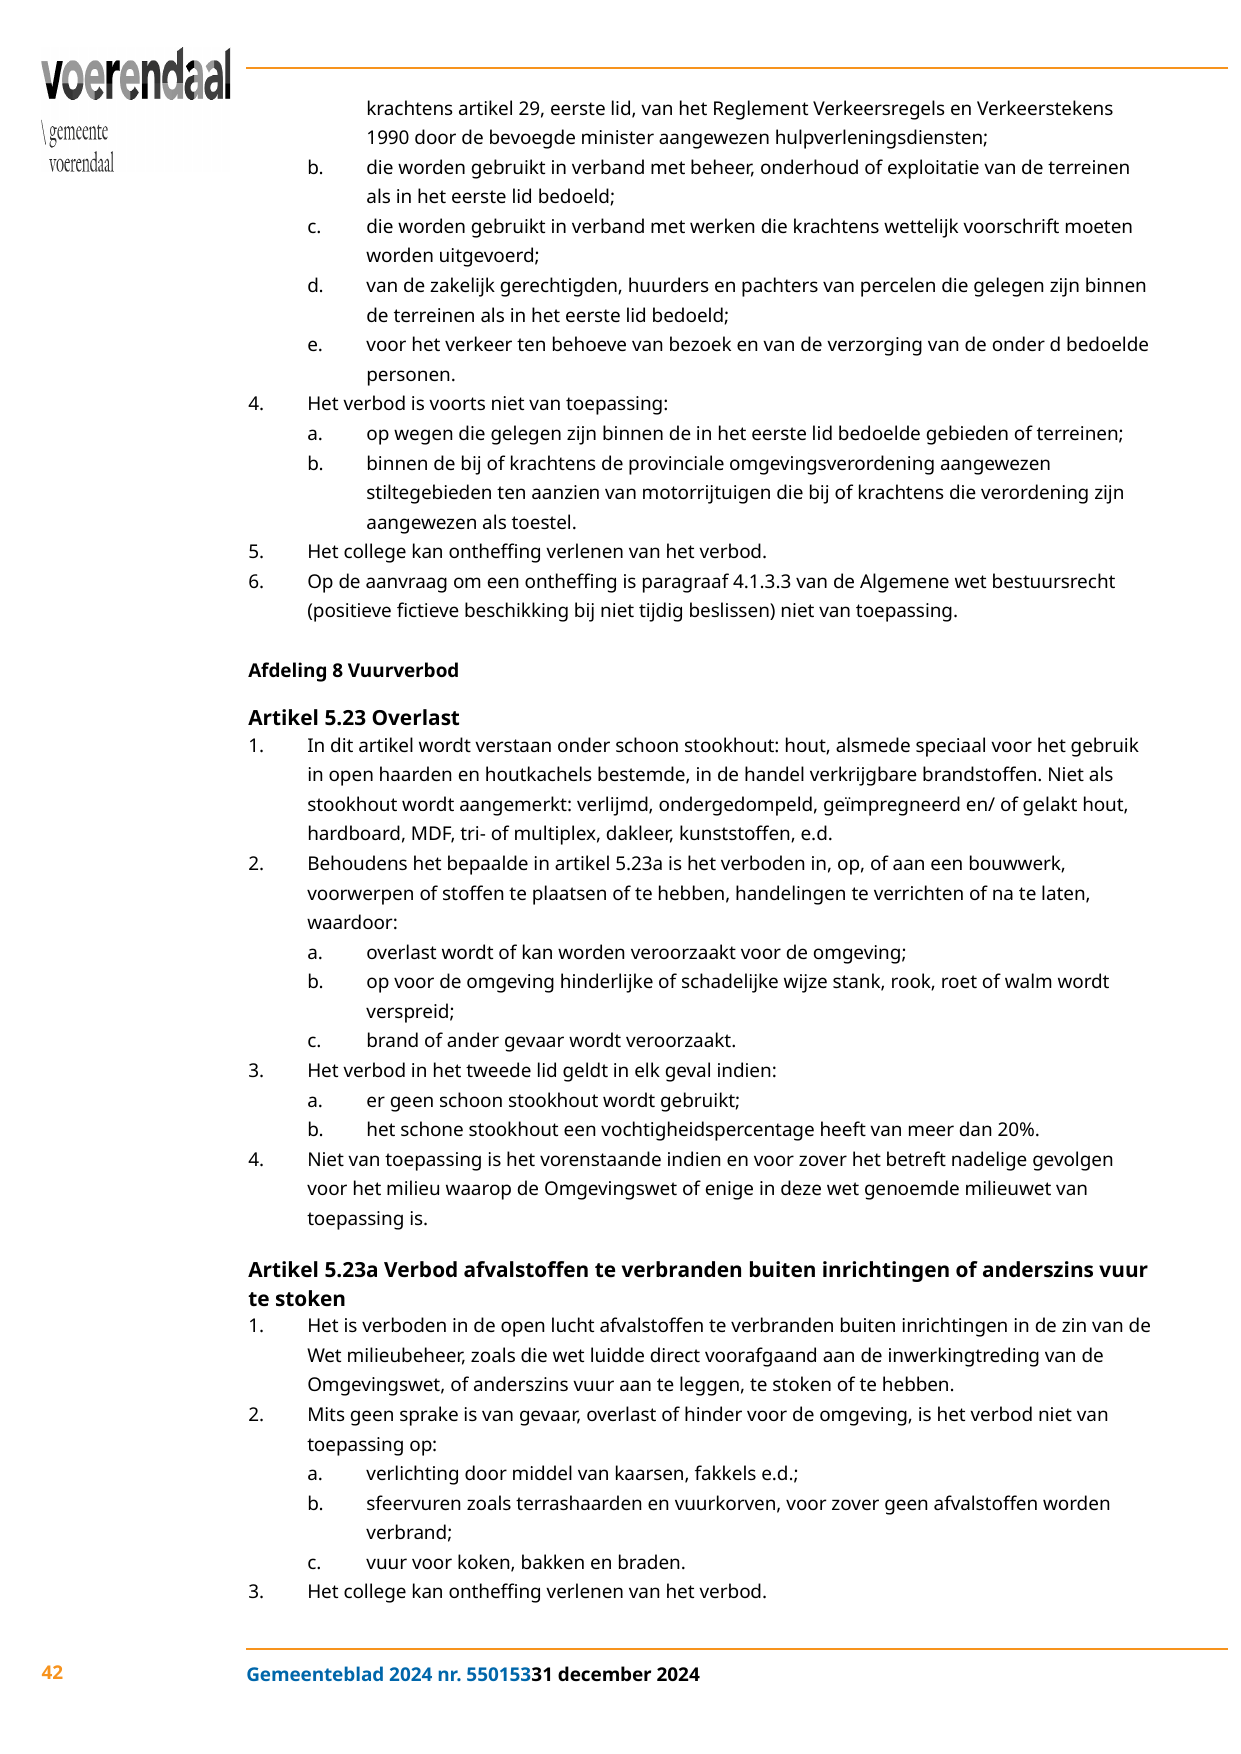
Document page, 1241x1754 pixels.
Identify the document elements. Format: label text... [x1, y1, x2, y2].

list vuur voor koken, bakken en braden. [307, 1549, 1152, 1575]
list krachtens artikel 29, eerste lid, van het Reglement Verkeersregels en Verkeerstekens 1990 door de bevoegde minister aangewezen hulpverleningsdiensten; [307, 95, 1152, 150]
list Mits geen sprake is van gevaar, overlast of hinder voor de omgeving, is het verbod niet van toepassing op: [248, 1401, 1152, 1457]
list op voor de omgeving hinderlijke of schadelijke wijze stank, rook, roet of walm wordt verspreid; [307, 968, 1152, 1024]
list Het college kan ontheffing verlenen van het verbod. [248, 1579, 1152, 1604]
list van de zakelijk gerechtigden, huurders en pachters van percelen die gelegen zijn binnen de terreinen als in het eerste lid bedoeld; [307, 272, 1152, 328]
list het schone stookhout een vochtigheidspercentage heeft van meer dan 20%. [307, 1116, 1152, 1142]
text Afdeling 8 Vuurverbod [248, 657, 1152, 683]
list Het is verboden in de open lucht afvalstoffen te verbranden buiten inrichtingen in de zin van de Wet milieubeheer, zoals die wet luidde direct voorafgaand aan de inwerkingtreding van de Omgevingswet, of anderszins vuur aan te leggen, te stoken of te hebben. [248, 1312, 1152, 1397]
list In dit artikel wordt verstaan onder schoon stookhout: hout, alsmede speciaal voor het gebruik in open haarden en houtkachels bestemde, in de handel verkrijgbare brandstoffen. Niet als stookhout wordt aangemerkt: verlijmd, ondergedompeld, geïmpregneerd en/ of gelakt hout, hardboard, MDF, tri- of multiplex, dakleer, kunststoffen, e.d. [248, 732, 1152, 846]
list verlichting door middel van kaarsen, fakkels e.d.; [307, 1460, 1152, 1486]
list die worden gebruikt in verband met werken die krachtens wettelijk voorschrift moeten worden uitgevoerd; [307, 213, 1152, 268]
list Het verbod is voorts niet van toepassing: [248, 391, 1152, 416]
list overlast wordt of kan worden veroorzaakt voor de omgeving; [307, 939, 1152, 965]
list die worden gebruikt in verband met beheer, onderhoud of exploitatie van de terreinen als in het eerste lid bedoeld; [307, 154, 1152, 209]
list Behoudens het bepaalde in artikel 5.23a is het verboden in, op, of aan een bouwwerk, voorwerpen of stoffen te plaatsen of te hebben, handelingen te verrichten of na te laten, waardoor: [248, 850, 1152, 935]
list Het college kan ontheffing verlenen van het verbod. [248, 538, 1152, 564]
list voor het verkeer ten behoeve van bezoek en van de verzorging van de onder d bedoelde personen. [307, 331, 1152, 387]
list Het verbod in het tweede lid geldt in elk geval indien: [248, 1057, 1152, 1083]
list sfeervuren zoals terrashaarden en vuurkorven, voor zover geen afvalstoffen worden verbrand; [307, 1490, 1152, 1545]
list brand of ander gevaar wordt veroorzaakt. [307, 1028, 1152, 1053]
list Op de aanvraag om een ontheffing is paragraaf 4.1.3.3 van de Algemene wet bestuursrecht (positieve fictieve beschikking bij niet tijdig beslissen) niet van toepassing. [248, 568, 1152, 623]
text Artikel 5.23a Verbod afvalstoffen te verbranden buiten inrichtingen of anderszins vuur te stoken [248, 1256, 1152, 1312]
text Artikel 5.23 Overlast [248, 703, 1152, 732]
picture [41, 47, 231, 172]
list Niet van toepassing is het vorenstaande indien en voor zover het betreft nadelige gevolgen voor het milieu waarop de Omgevingswet of enige in deze wet genoemde milieuwet van toepassing is. [248, 1146, 1152, 1231]
list er geen schoon stookhout wordt gebruikt; [307, 1087, 1152, 1113]
list binnen de bij of krachtens de provinciale omgevingsverordening aangewezen stiltegebieden ten aanzien van motorrijtuigen die bij of krachtens die verordening zijn aangewezen als toestel. [307, 450, 1152, 535]
list op wegen die gelegen zijn binnen de in het eerste lid bedoelde gebieden of terreinen; [307, 420, 1152, 446]
